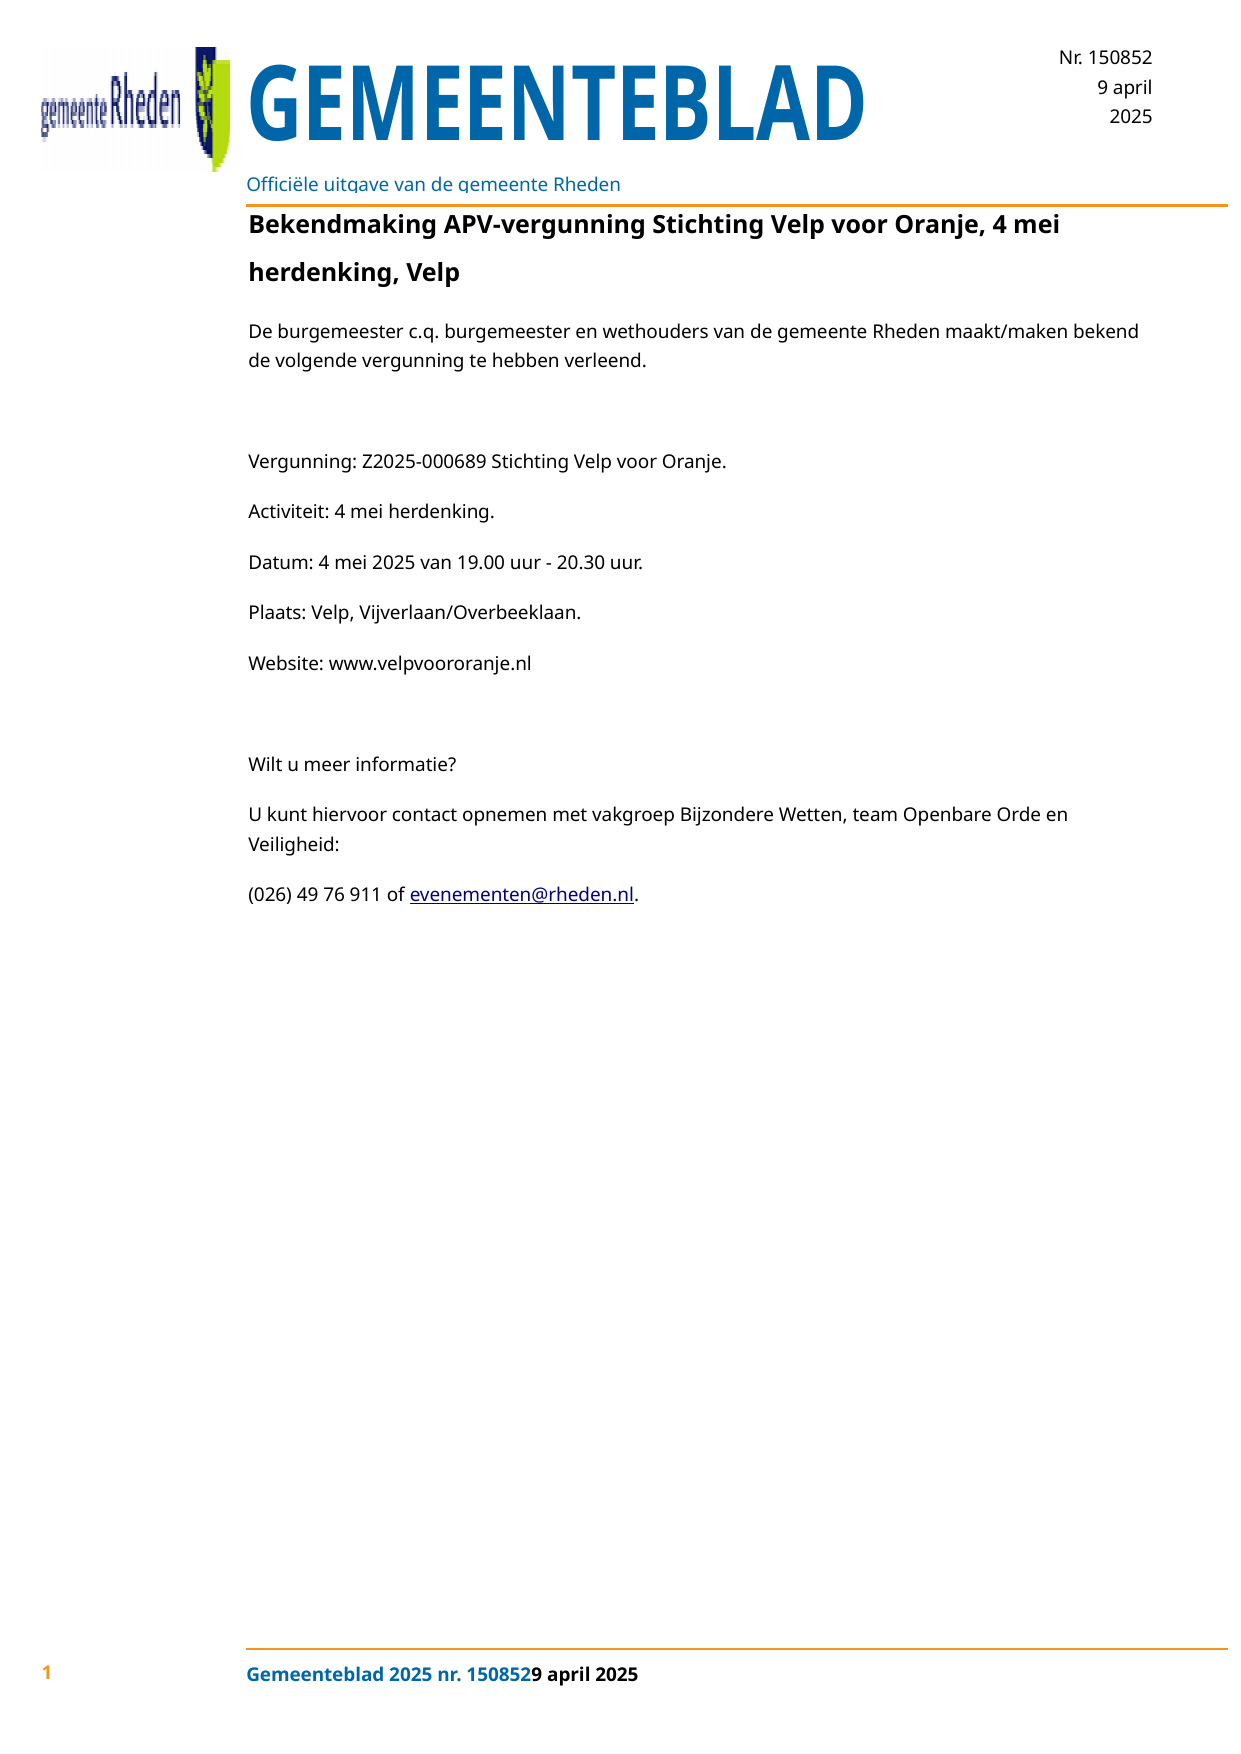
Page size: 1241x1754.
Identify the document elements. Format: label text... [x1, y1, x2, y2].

text U kunt hiervoor contact opnemen met vakgroep Bijzondere Wetten, team Openbare Orde en Veiligheid: [248, 801, 1152, 857]
text Plaats: Velp, Vijverlaan/Overbeeklaan. [248, 599, 1152, 625]
text Bekendmaking APV-vergunning Stichting Velp voor Oranje, 4 mei herdenking, Velp [248, 207, 1152, 288]
picture [41, 47, 231, 172]
text Vergunning: Z2025-000689 Stichting Velp voor Oranje. [248, 448, 1152, 474]
text Activiteit: 4 mei herdenking. [248, 499, 1152, 524]
text Wilt u meer informatie? [248, 751, 1152, 777]
text Datum: 4 mei 2025 van 19.00 uur - 20.30 uur. [248, 549, 1152, 575]
text (026) 49 76 911 of evenementen@rheden.nl. [248, 881, 1152, 907]
text De burgemeester c.q. burgemeester en wethouders van de gemeente Rheden maakt/maken bekend de volgende vergunning te hebben verleend. [248, 318, 1152, 373]
text Website: www.velpvoororanje.nl [248, 650, 1152, 676]
